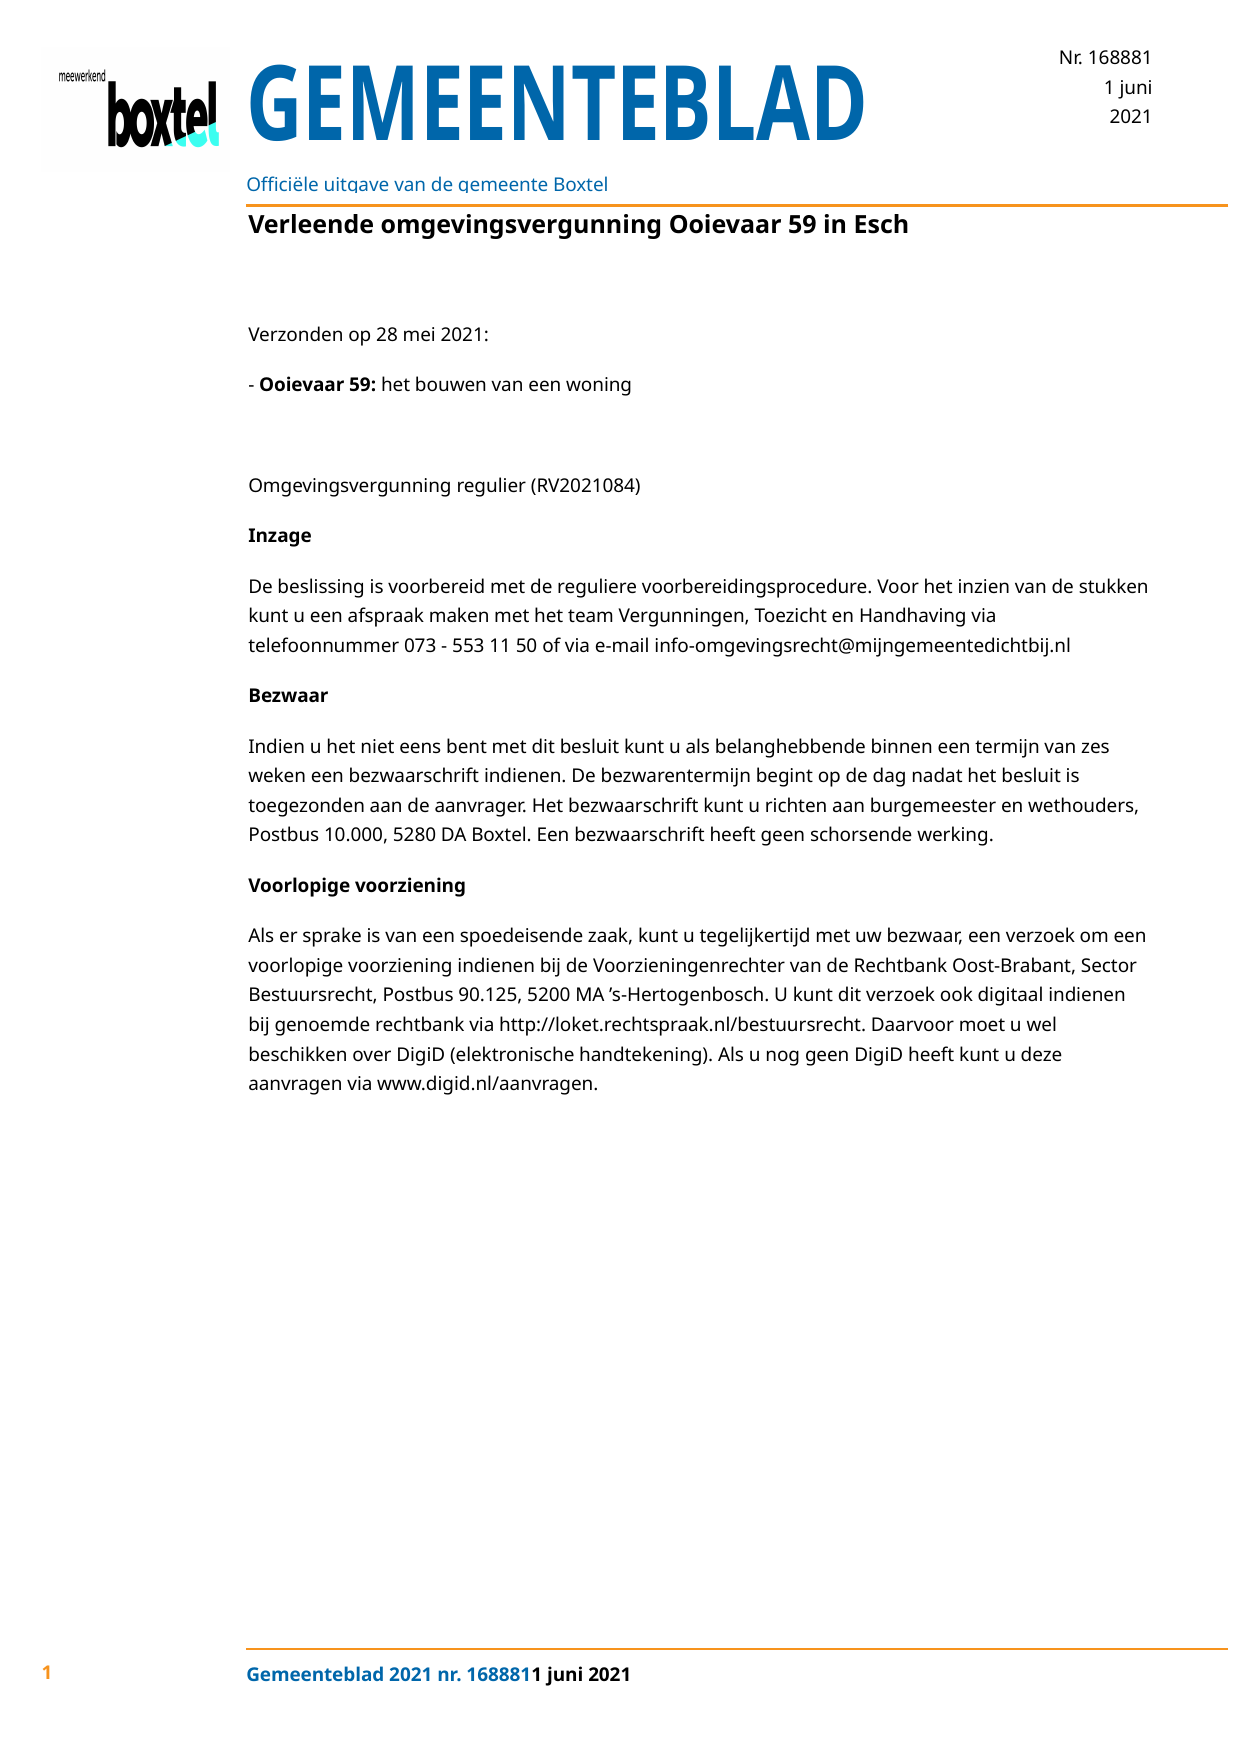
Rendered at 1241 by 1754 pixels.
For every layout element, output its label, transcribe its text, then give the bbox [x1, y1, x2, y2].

picture [41, 47, 231, 172]
text Omgevingsvergunning regulier (RV2021084) [248, 472, 1152, 498]
text Verleende omgevingsvergunning Ooievaar 59 in Esch [248, 207, 1152, 241]
text Indien u het niet eens bent met dit besluit kunt u als belanghebbende binnen een termijn van zes weken een bezwaarschrift indienen. De bezwarentermijn begint op de dag nadat het besluit is toegezonden aan de aanvrager. Het bezwaarschrift kunt u richten aan burgemeester en wethouders, Postbus 10.000, 5280 DA Boxtel. Een bezwaarschrift heeft geen schorsende werking. [248, 733, 1152, 847]
text - Ooievaar 59: het bouwen van een woning [248, 371, 1152, 397]
text Als er sprake is van een spoedeisende zaak, kunt u tegelijkertijd met uw bezwaar, een verzoek om een voorlopige voorziening indienen bij de Voorzieningenrechter van de Rechtbank Oost-Brabant, Sector Bestuursrecht, Postbus 90.125, 5200 MA ’s-Hertogenbosch. U kunt dit verzoek ook digitaal indienen bij genoemde rechtbank via http://loket.rechtspraak.nl/bestuursrecht. Daarvoor moet u wel beschikken over DigiD (elektronische handtekening). Als u nog geen DigiD heeft kunt u deze aanvragen via www.digid.nl/aanvragen. [248, 922, 1152, 1096]
text Bezwaar [248, 682, 1152, 708]
text Voorlopige voorziening [248, 872, 1152, 898]
text Inzage [248, 522, 1152, 548]
text De beslissing is voorbereid met de reguliere voorbereidingsprocedure. Voor het inzien van de stukken kunt u een afspraak maken met het team Vergunningen, Toezicht en Handhaving via telefoonnummer 073 - 553 11 50 of via e-mail info-omgevingsrecht@mijngemeentedichtbij.nl [248, 573, 1152, 658]
text Verzonden op 28 mei 2021: [248, 321, 1152, 346]
